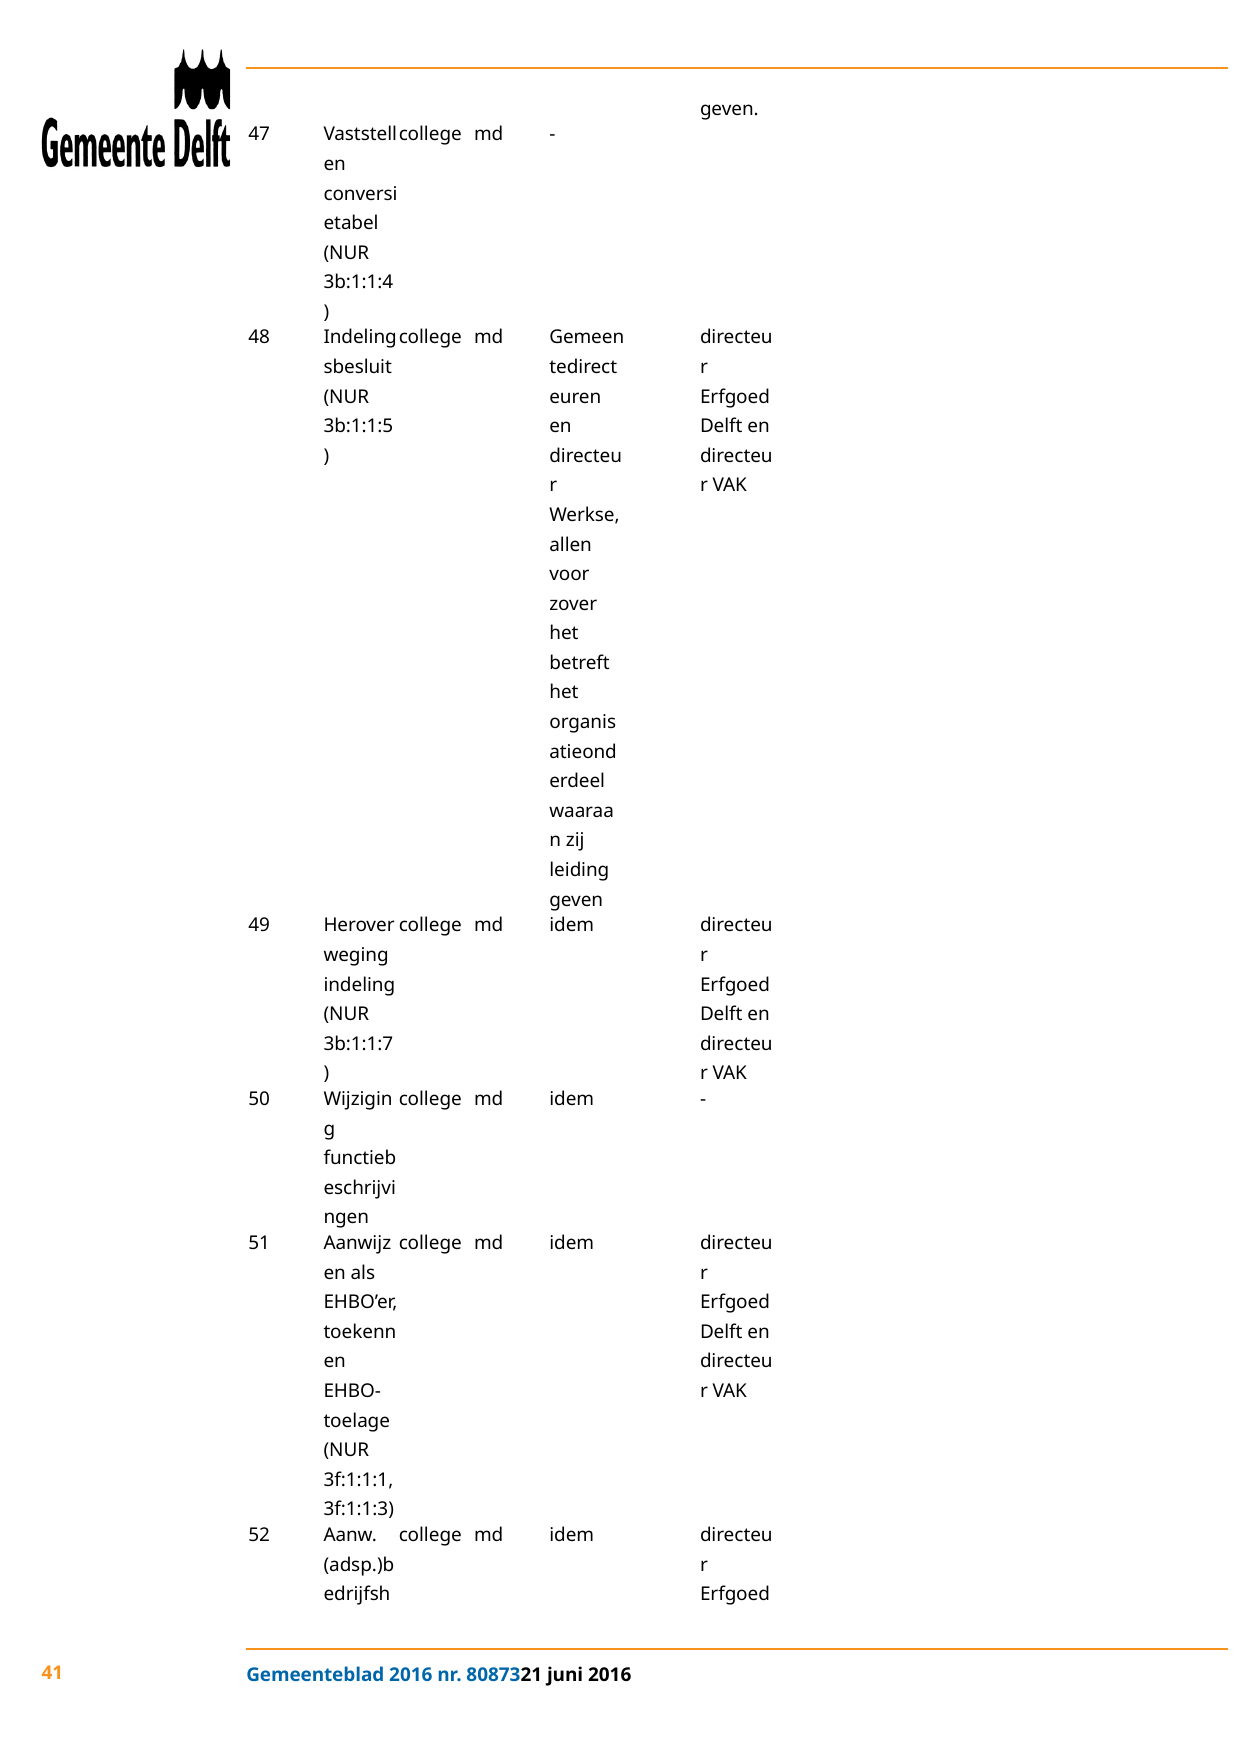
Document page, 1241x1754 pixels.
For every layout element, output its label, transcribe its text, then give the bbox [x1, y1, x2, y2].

table_cell md [474, 121, 549, 324]
table_cell Aanwijzen als EHBO’er, toekennen EHBO-toelage (NUR 3f:1:1:1, 3f:1:1:3) [323, 1229, 398, 1521]
table_cell Wijziging functiebeschrijvingen [323, 1085, 398, 1229]
table_cell Indelingsbesluit (NUR 3b:1:1:5) [323, 324, 398, 912]
table_cell college [399, 324, 474, 912]
table_cell 47 [248, 121, 323, 324]
table_cell md [474, 1229, 549, 1521]
table_cell md [474, 1085, 549, 1229]
table_cell directeur Erfgoed Delft en directeur VAK [700, 912, 775, 1085]
table_cell 52 [248, 1521, 323, 1606]
table_cell idem [549, 912, 624, 1085]
table_cell md [474, 324, 549, 912]
table_cell [625, 1521, 700, 1606]
table_cell - [549, 95, 624, 121]
table_cell college [399, 1085, 474, 1229]
table_cell [625, 121, 700, 324]
table_cell [625, 324, 700, 912]
table_cell Aanw. (adsp.)bedrijfsh [323, 1521, 398, 1606]
table_cell [625, 1229, 700, 1521]
table_cell [775, 1085, 850, 1229]
table_cell [399, 95, 474, 121]
table_cell geven. [700, 95, 775, 121]
table_cell - [700, 1085, 775, 1229]
table_cell [625, 912, 700, 1085]
table_cell 51 [248, 1229, 323, 1521]
table_cell idem [549, 1229, 624, 1521]
table_cell Heroverweging indeling (NUR 3b:1:1:7) [323, 912, 398, 1085]
table_cell [474, 95, 549, 121]
picture [41, 47, 231, 172]
table_cell [775, 121, 850, 324]
table_cell 48 [248, 324, 323, 912]
table_cell [248, 95, 323, 121]
table_cell 49 [248, 912, 323, 1085]
table_cell directeur Erfgoed Delft en directeur VAK [700, 1229, 775, 1521]
table_cell college [399, 1521, 474, 1606]
table_cell [775, 1521, 850, 1606]
table_cell 50 [248, 1085, 323, 1229]
table_cell college [399, 912, 474, 1085]
table_cell directeur Erfgoed Delft en directeur VAK [700, 324, 775, 912]
table_cell [775, 95, 850, 121]
table_cell [700, 121, 775, 324]
table_cell - [549, 121, 624, 324]
table_cell directeur Erfgoed [700, 1521, 775, 1606]
table_cell [323, 95, 398, 121]
table_cell md [474, 1521, 549, 1606]
table_cell idem [549, 1521, 624, 1606]
table_cell [775, 912, 850, 1085]
table_cell [625, 1085, 700, 1229]
table_cell Gemeentedirecteuren en directeur Werkse, allen voor zover het betreft het organisatieonderdeel waaraan zij leiding geven [549, 324, 624, 912]
table_cell college [399, 1229, 474, 1521]
table_cell Vaststellen conversietabel (NUR 3b:1:1:4) [323, 121, 398, 324]
table_cell [775, 1229, 850, 1521]
table_cell [775, 324, 850, 912]
table_cell idem [549, 1085, 624, 1229]
table_cell md [474, 912, 549, 1085]
table_cell college [399, 121, 474, 324]
